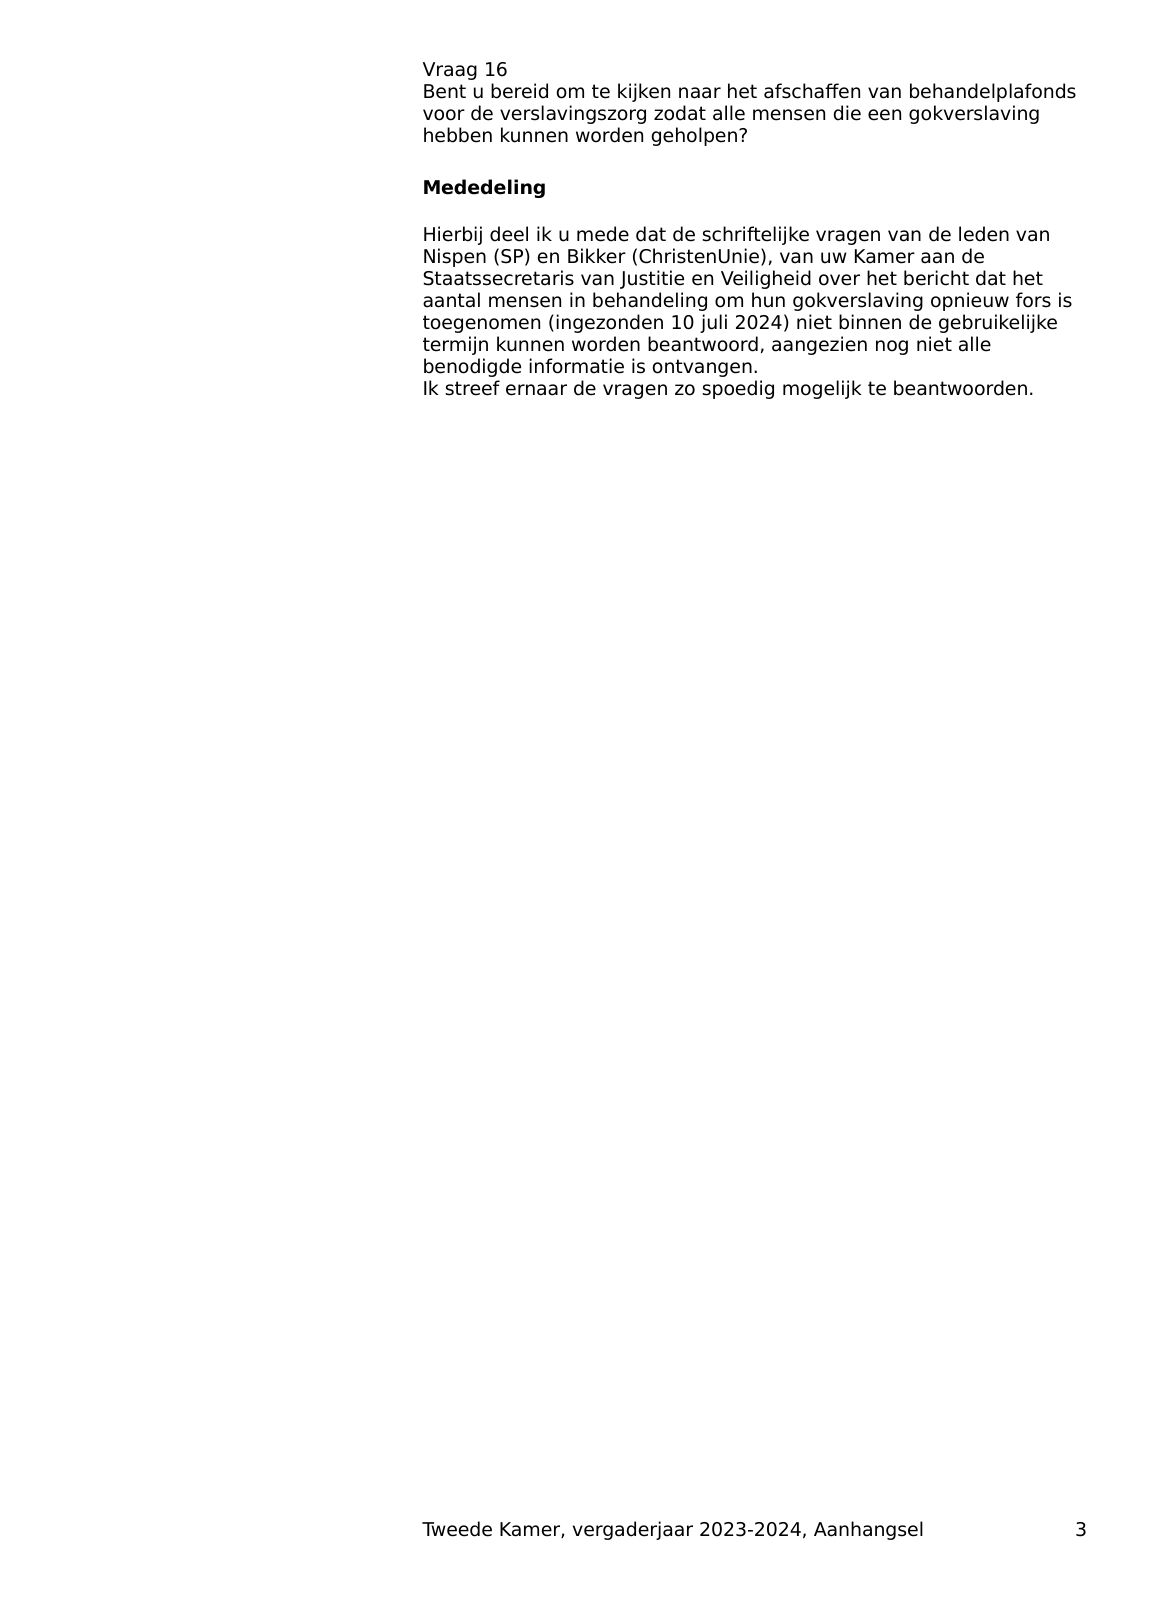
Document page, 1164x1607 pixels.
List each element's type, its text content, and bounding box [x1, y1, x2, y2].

text Ik streef ernaar de vragen zo spoedig mogelijk te beantwoorden. [422, 378, 1087, 400]
subtitle Mededeling [422, 177, 1087, 199]
text Hierbij deel ik u mede dat de schriftelijke vragen van de leden van Nispen (SP) en Bikker (ChristenUnie), van uw Kamer aan de Staatssecretaris van Justitie en Veiligheid over het bericht dat het aantal mensen in behandeling om hun gokverslaving opnieuw fors is toegenomen (ingezonden 10 juli 2024) niet binnen de gebruikelijke termijn kunnen worden beantwoord, aangezien nog niet alle benodigde informatie is ontvangen. [422, 224, 1087, 378]
text Bent u bereid om te kijken naar het afschaffen van behandelplafonds voor de verslavingszorg zodat alle mensen die een gokverslaving hebben kunnen worden geholpen? [422, 81, 1087, 147]
text Vraag 16 [422, 59, 1087, 81]
